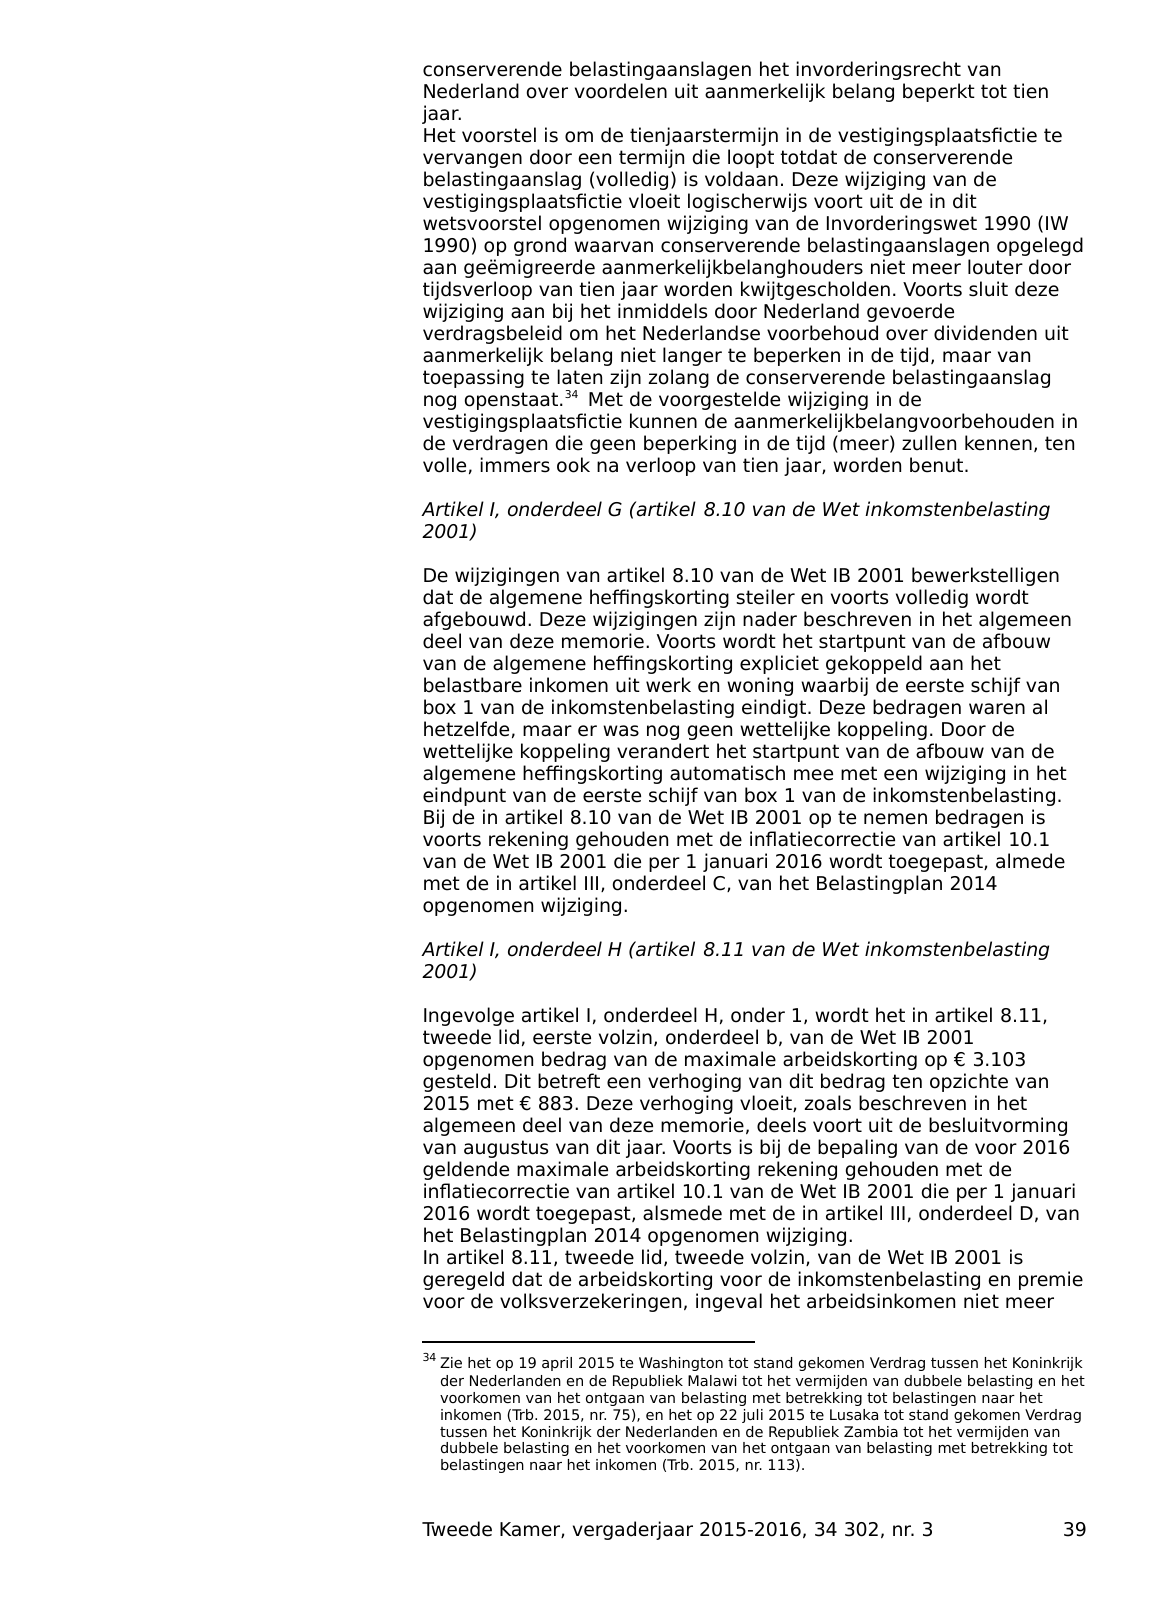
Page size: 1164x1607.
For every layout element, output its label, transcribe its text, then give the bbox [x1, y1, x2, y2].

text In artikel 8.11, tweede lid, tweede volzin, van de Wet IB 2001 is geregeld dat de arbeidskorting voor de inkomstenbelasting en premie voor de volksverzekeringen, ingeval het arbeidsinkomen niet meer [422, 1247, 1087, 1313]
subtitle Artikel I, onderdeel H (artikel 8.11 van de Wet inkomstenbelasting 2001) [422, 939, 1087, 983]
text conserverende belastingaanslagen het invorderingsrecht van Nederland over voordelen uit aanmerkelijk belang beperkt tot tien jaar. [422, 59, 1087, 125]
text Zie het op 19 april 2015 te Washington tot stand gekomen Verdrag tussen het Koninkrijk der Nederlanden en de Republiek Malawi tot het vermijden van dubbele belasting en het voorkomen van het ontgaan van belasting met betrekking tot belastingen naar het inkomen (Trb. 2015, nr. 75), en het op 22 juli 2015 te Lusaka tot stand gekomen Verdrag tussen het Koninkrijk der Nederlanden en de Republiek Zambia tot het vermijden van dubbele belasting en het voorkomen van het ontgaan van belasting met betrekking tot belastingen naar het inkomen (Trb. 2015, nr. 113). [422, 1351, 1087, 1474]
text De wijzigingen van artikel 8.10 van de Wet IB 2001 bewerkstelligen dat de algemene heffingskorting steiler en voorts volledig wordt afgebouwd. Deze wijzigingen zijn nader beschreven in het algemeen deel van deze memorie. Voorts wordt het startpunt van de afbouw van de algemene heffingskorting expliciet gekoppeld aan het belastbare inkomen uit werk en woning waarbij de eerste schijf van box 1 van de inkomstenbelasting eindigt. Deze bedragen waren al hetzelfde, maar er was nog geen wettelijke koppeling. Door de wettelijke koppeling verandert het startpunt van de afbouw van de algemene heffingskorting automatisch mee met een wijziging in het eindpunt van de eerste schijf van box 1 van de inkomstenbelasting. [422, 565, 1087, 807]
text Het voorstel is om de tienjaarstermijn in de vestigingsplaatsfictie te vervangen door een termijn die loopt totdat de conserverende belastingaanslag (volledig) is voldaan. Deze wijziging van de vestigingsplaatsfictie vloeit logischerwijs voort uit de in dit wetsvoorstel opgenomen wijziging van de Invorderingswet 1990 (IW 1990) op grond waarvan conserverende belastingaanslagen opgelegd aan geëmigreerde aanmerkelijkbelanghouders niet meer louter door tijdsverloop van tien jaar worden kwijtgescholden. Voorts sluit deze wijziging aan bij het inmiddels door Nederland gevoerde verdragsbeleid om het Nederlandse voorbehoud over dividenden uit aanmerkelijk belang niet langer te beperken in de tijd, maar van toepassing te laten zijn zolang de conserverende belastingaanslag nog openstaat. Met de voorgestelde wijziging in de vestigingsplaatsfictie kunnen de aanmerkelijkbelangvoorbehouden in de verdragen die geen beperking in de tijd (meer) zullen kennen, ten volle, immers ook na verloop van tien jaar, worden benut. [422, 125, 1087, 477]
subtitle Artikel I, onderdeel G (artikel 8.10 van de Wet inkomstenbelasting 2001) [422, 499, 1087, 543]
text Ingevolge artikel I, onderdeel H, onder 1, wordt het in artikel 8.11, tweede lid, eerste volzin, onderdeel b, van de Wet IB 2001 opgenomen bedrag van de maximale arbeidskorting op € 3.103 gesteld. Dit betreft een verhoging van dit bedrag ten opzichte van 2015 met € 883. Deze verhoging vloeit, zoals beschreven in het algemeen deel van deze memorie, deels voort uit de besluitvorming van augustus van dit jaar. Voorts is bij de bepaling van de voor 2016 geldende maximale arbeidskorting rekening gehouden met de inflatiecorrectie van artikel 10.1 van de Wet IB 2001 die per 1 januari 2016 wordt toegepast, alsmede met de in artikel III, onderdeel D, van het Belastingplan 2014 opgenomen wijziging. [422, 1005, 1087, 1247]
text Bij de in artikel 8.10 van de Wet IB 2001 op te nemen bedragen is voorts rekening gehouden met de inflatiecorrectie van artikel 10.1 van de Wet IB 2001 die per 1 januari 2016 wordt toegepast, almede met de in artikel III, onderdeel C, van het Belastingplan 2014 opgenomen wijziging. [422, 807, 1087, 917]
